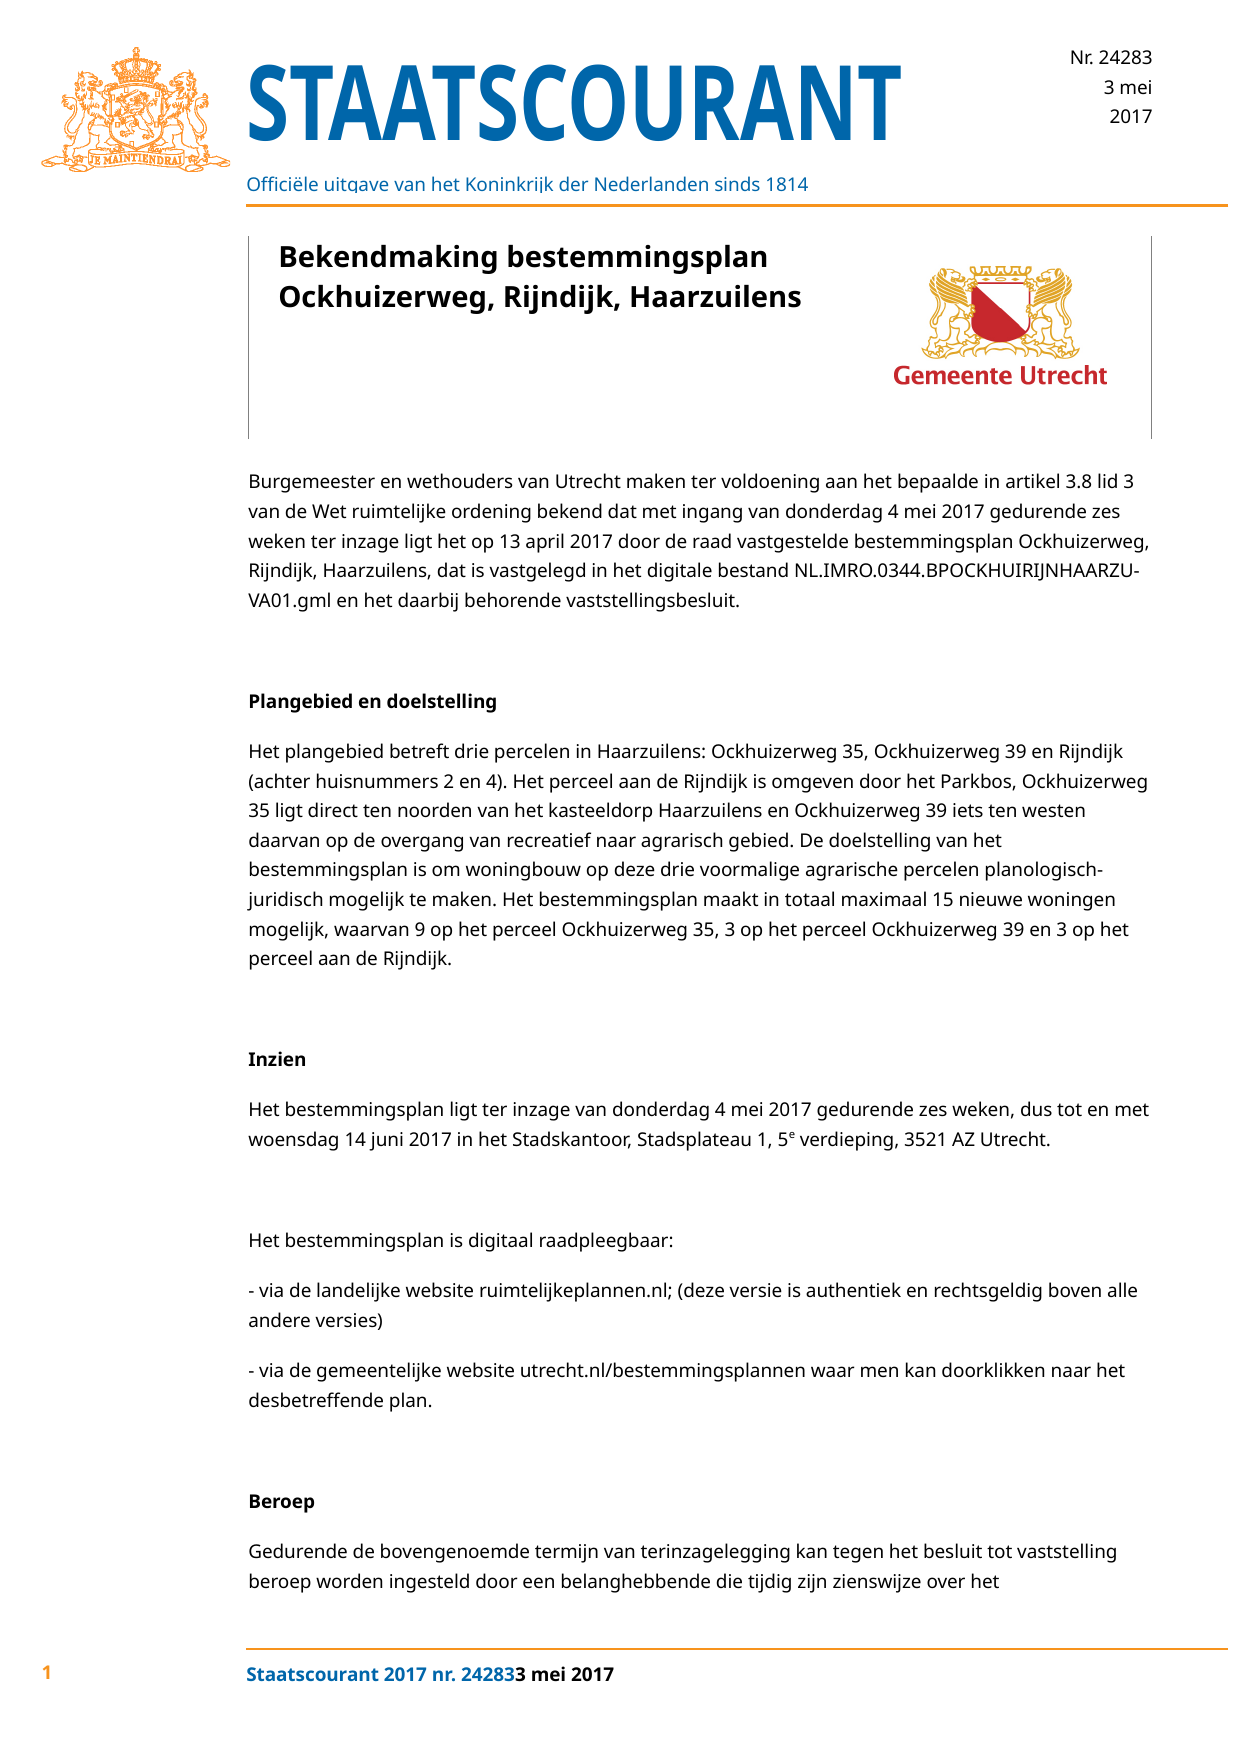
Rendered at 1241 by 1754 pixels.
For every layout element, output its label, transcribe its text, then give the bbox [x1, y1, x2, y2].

text Plangebied en doelstelling [248, 688, 1152, 713]
text Het bestemmingsplan ligt ter inzage van donderdag 4 mei 2017 gedurende zes weken, dus tot en met woensdag 14 juni 2017 in het Stadskantoor, Stadsplateau 1, 5e verdieping, 3521 AZ Utrecht. [248, 1097, 1152, 1152]
text Burgemeester en wethouders van Utrecht maken ter voldoening aan het bepaalde in artikel 3.8 lid 3 van de Wet ruimtelijke ordening bekend dat met ingang van donderdag 4 mei 2017 gedurende zes weken ter inzage ligt het op 13 april 2017 door de raad vastgestelde bestemmingsplan Ockhuizerweg, Rijndijk, Haarzuilens, dat is vastgelegd in het digitale bestand NL.IMRO.0344.BPOCKHUIRIJNHAARZU-VA01.gml en het daarbij behorende vaststellingsbesluit. [248, 469, 1152, 613]
text Inzien [248, 1046, 1152, 1072]
text Het plangebied betreft drie percelen in Haarzuilens: Ockhuizerweg 35, Ockhuizerweg 39 en Rijndijk (achter huisnummers 2 en 4). Het perceel aan de Rijndijk is omgeven door het Parkbos, Ockhuizerweg 35 ligt direct ten noorden van het kasteeldorp Haarzuilens en Ockhuizerweg 39 iets ten westen daarvan op de overgang van recreatief naar agrarisch gebied. De doelstelling van het bestemmingsplan is om woningbouw op deze drie voormalige agrarische percelen planologisch-juridisch mogelijk te maken. Het bestemmingsplan maakt in totaal maximaal 15 nieuwe woningen mogelijk, waarvan 9 op het perceel Ockhuizerweg 35, 3 op het perceel Ockhuizerweg 39 en 3 op het perceel aan de Rijndijk. [248, 738, 1152, 971]
text Het bestemmingsplan is digitaal raadpleegbaar: [248, 1227, 1152, 1253]
picture [41, 47, 231, 172]
table_header [850, 236, 882, 413]
table_header [850, 414, 1151, 439]
picture [882, 236, 1119, 414]
text - via de gemeentelijke website utrecht.nl/bestemmingsplannen waar men kan doorklikken naar het desbetreffende plan. [248, 1357, 1152, 1413]
table_header [1119, 236, 1151, 413]
table_header Bekendmaking bestemmingsplan Ockhuizerweg, Rijndijk, Haarzuilens [249, 236, 850, 439]
text - via de landelijke website ruimtelijkeplannen.nl; (deze versie is authentiek en rechtsgeldig boven alle andere versies) [248, 1277, 1152, 1333]
text Beroep [248, 1488, 1152, 1513]
text Gedurende de bovengenoemde termijn van terinzagelegging kan tegen het besluit tot vaststelling beroep worden ingesteld door een belanghebbende die tijdig zijn zienswijze over het [248, 1538, 1152, 1593]
